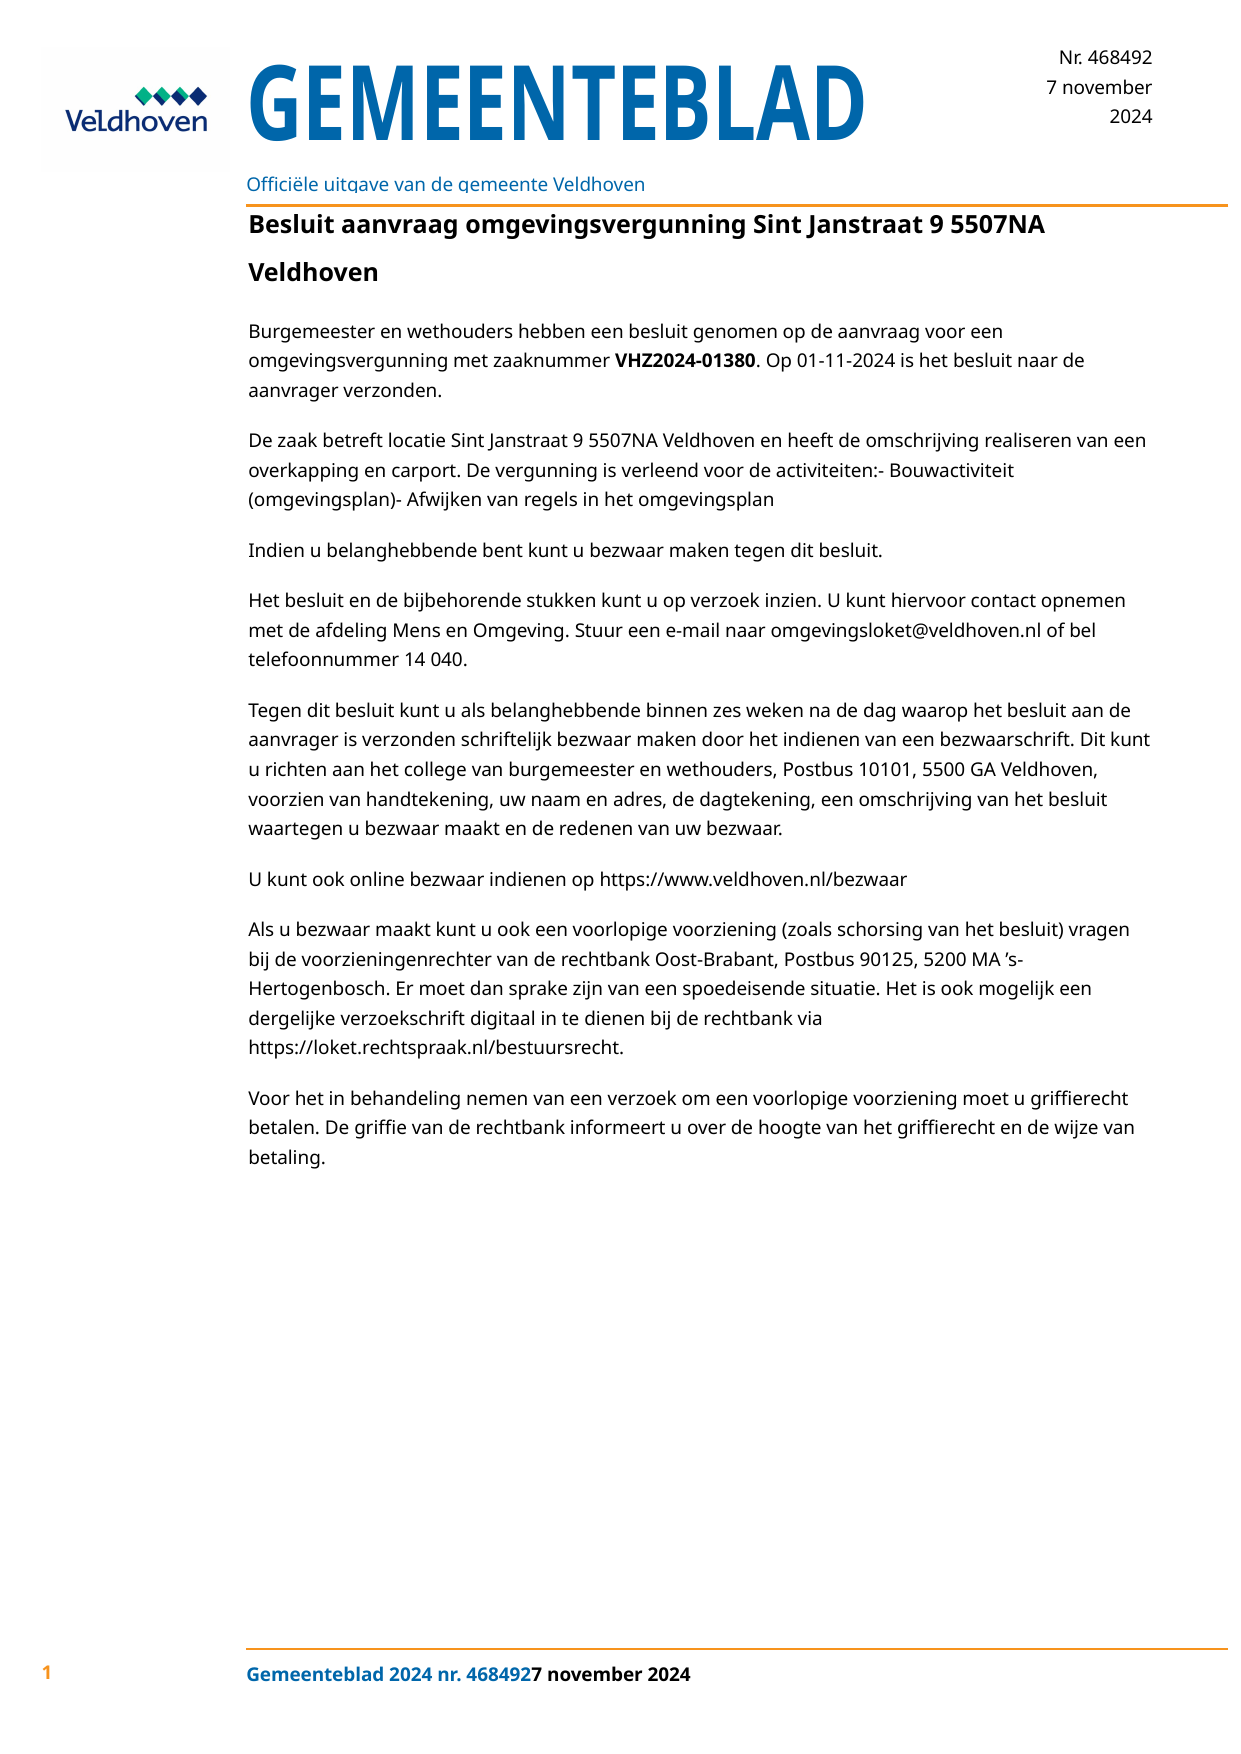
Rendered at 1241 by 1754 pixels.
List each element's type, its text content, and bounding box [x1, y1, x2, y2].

text Burgemeester en wethouders hebben een besluit genomen op de aanvraag voor een omgevingsvergunning met zaaknummer VHZ2024-01380. Op 01-11-2024 is het besluit naar de aanvrager verzonden. [248, 318, 1152, 403]
text Indien u belanghebbende bent kunt u bezwaar maken tegen dit besluit. [248, 537, 1152, 563]
text Als u bezwaar maakt kunt u ook een voorlopige voorziening (zoals schorsing van het besluit) vragen bij de voorzieningenrechter van de rechtbank Oost-Brabant, Postbus 90125, 5200 MA ’s-Hertogenbosch. Er moet dan sprake zijn van een spoedeisende situatie. Het is ook mogelijk een dergelijke verzoekschrift digitaal in te dienen bij de rechtbank via https://loket.rechtspraak.nl/bestuursrecht. [248, 916, 1152, 1060]
text Voor het in behandeling nemen van een verzoek om een voorlopige voorziening moet u griffierecht betalen. De griffie van de rechtbank informeert u over de hoogte van het griffierecht en de wijze van betaling. [248, 1085, 1152, 1170]
text Besluit aanvraag omgevingsvergunning Sint Janstraat 9 5507NA Veldhoven [248, 207, 1152, 288]
text Het besluit en de bijbehorende stukken kunt u op verzoek inzien. U kunt hiervoor contact opnemen met de afdeling Mens en Omgeving. Stuur een e-mail naar omgevingsloket@veldhoven.nl of bel telefoonnummer 14 040. [248, 587, 1152, 672]
text U kunt ook online bezwaar indienen op https://www.veldhoven.nl/bezwaar [248, 866, 1152, 892]
text De zaak betreft locatie Sint Janstraat 9 5507NA Veldhoven en heeft de omschrijving realiseren van een overkapping en carport. De vergunning is verleend voor de activiteiten:- Bouwactiviteit (omgevingsplan)- Afwijken van regels in het omgevingsplan [248, 427, 1152, 512]
picture [41, 47, 231, 172]
text Tegen dit besluit kunt u als belanghebbende binnen zes weken na de dag waarop het besluit aan de aanvrager is verzonden schriftelijk bezwaar maken door het indienen van een bezwaarschrift. Dit kunt u richten aan het college van burgemeester en wethouders, Postbus 10101, 5500 GA Veldhoven, voorzien van handtekening, uw naam en adres, de dagtekening, een omschrijving van het besluit waartegen u bezwaar maakt en de redenen van uw bezwaar. [248, 697, 1152, 841]
